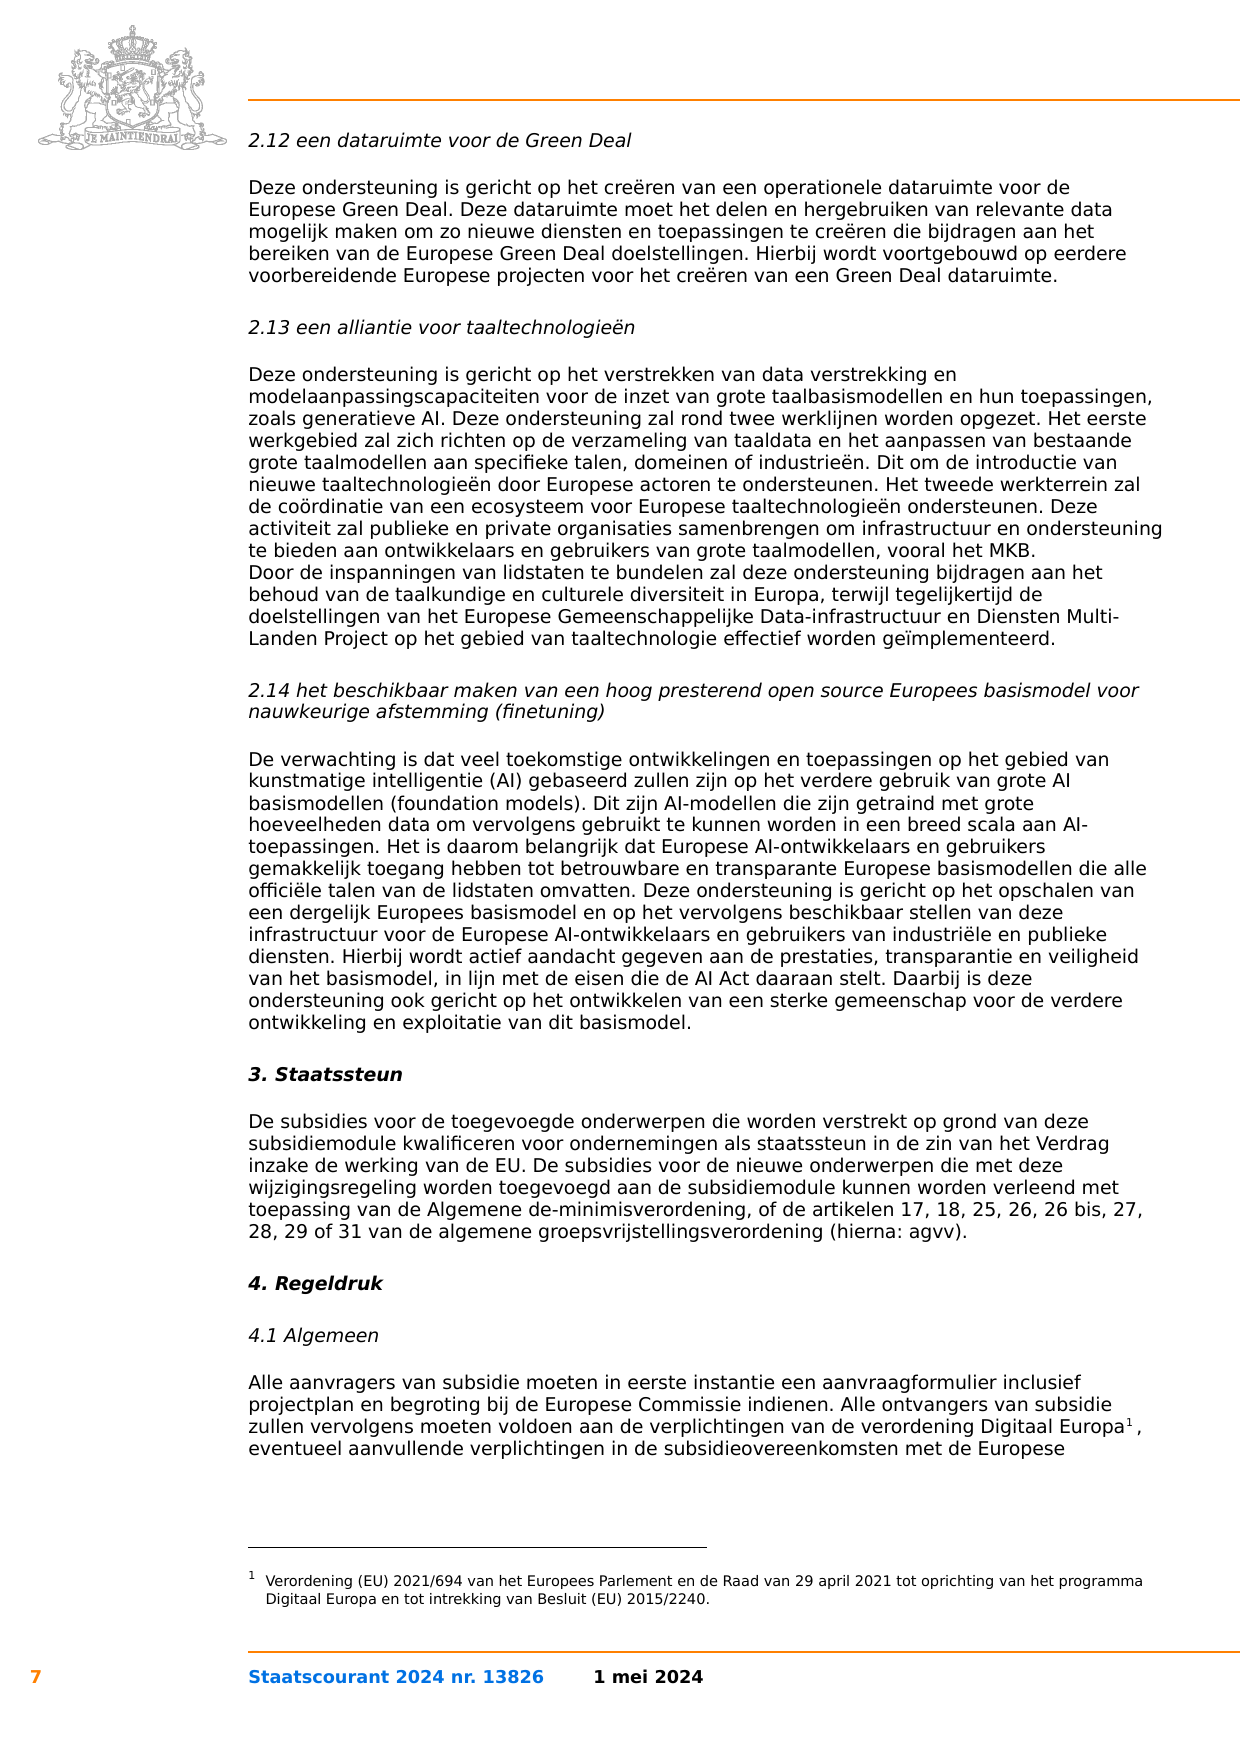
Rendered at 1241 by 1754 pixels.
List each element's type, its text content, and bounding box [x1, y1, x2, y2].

subtitle 2.14 het beschikbaar maken van een hoog presterend open source Europees basismodel voor nauwkeurige afstemming (finetuning) [248, 679, 1163, 723]
text Deze ondersteuning is gericht op het verstrekken van data verstrekking en modelaanpassingscapaciteiten voor de inzet van grote taalbasismodellen en hun toepassingen, zoals generatieve AI. Deze ondersteuning zal rond twee werklijnen worden opgezet. Het eerste werkgebied zal zich richten op de verzameling van taaldata en het aanpassen van bestaande grote taalmodellen aan specifieke talen, domeinen of industrieën. Dit om de introductie van nieuwe taaltechnologieën door Europese actoren te ondersteunen. Het tweede werkterrein zal de coördinatie van een ecosysteem voor Europese taaltechnologieën ondersteunen. Deze activiteit zal publieke en private organisaties samenbrengen om infrastructuur en ondersteuning te bieden aan ontwikkelaars en gebruikers van grote taalmodellen, vooral het MKB. [248, 364, 1163, 562]
subtitle 2.13 een alliantie voor taaltechnologieën [248, 317, 1163, 339]
text De verwachting is dat veel toekomstige ontwikkelingen en toepassingen op het gebied van kunstmatige intelligentie (AI) gebaseerd zullen zijn op het verdere gebruik van grote AI basismodellen (foundation models). Dit zijn AI-modellen die zijn getraind met grote hoeveelheden data om vervolgens gebruikt te kunnen worden in een breed scala aan AI-toepassingen. Het is daarom belangrijk dat Europese AI-ontwikkelaars en gebruikers gemakkelijk toegang hebben tot betrouwbare en transparante Europese basismodellen die alle officiële talen van de lidstaten omvatten. Deze ondersteuning is gericht op het opschalen van een dergelijk Europees basismodel en op het vervolgens beschikbaar stellen van deze infrastructuur voor de Europese AI-ontwikkelaars en gebruikers van industriële en publieke diensten. Hierbij wordt actief aandacht gegeven aan de prestaties, transparantie en veiligheid van het basismodel, in lijn met de eisen die de AI Act daaraan stelt. Daarbij is deze ondersteuning ook gericht op het ontwikkelen van een sterke gemeenschap voor de verdere ontwikkeling en exploitatie van dit basismodel. [248, 748, 1163, 1034]
subtitle 2.12 een dataruimte voor de Green Deal [248, 130, 1163, 152]
picture [38, 25, 227, 150]
text Door de inspanningen van lidstaten te bundelen zal deze ondersteuning bijdragen aan het behoud van de taalkundige en culturele diversiteit in Europa, terwijl tegelijkertijd de doelstellingen van het Europese Gemeenschappelijke Data-infrastructuur en Diensten Multi-Landen Project op het gebied van taaltechnologie effectief worden geïmplementeerd. [248, 562, 1163, 649]
text De subsidies voor de toegevoegde onderwerpen die worden verstrekt op grond van deze subsidiemodule kwalificeren voor ondernemingen als staatssteun in de zin van het Verdrag inzake de werking van de EU. De subsidies voor de nieuwe onderwerpen die met deze wijzigingsregeling worden toegevoegd aan de subsidiemodule kunnen worden verleend met toepassing van de Algemene de-minimisverordening, of de artikelen 17, 18, 25, 26, 26 bis, 27, 28, 29 of 31 van de algemene groepsvrijstellingsverordening (hierna: agvv). [248, 1111, 1163, 1243]
text Alle aanvragers van subsidie moeten in eerste instantie een aanvraagformulier inclusief projectplan en begroting bij de Europese Commissie indienen. Alle ontvangers van subsidie zullen vervolgens moeten voldoen aan de verplichtingen van de verordening Digitaal Europa, eventueel aanvullende verplichtingen in de subsidieovereenkomsten met de Europese [248, 1372, 1163, 1460]
subtitle 3. Staatssteun [248, 1064, 1163, 1086]
text Verordening (EU) 2021/694 van het Europees Parlement en de Raad van 29 april 2021 tot oprichting van het programma Digitaal Europa en tot intrekking van Besluit (EU) 2015/2240. [248, 1569, 1163, 1608]
text Deze ondersteuning is gericht op het creëren van een operationele dataruimte voor de Europese Green Deal. Deze dataruimte moet het delen en hergebruiken van relevante data mogelijk maken om zo nieuwe diensten en toepassingen te creëren die bijdragen aan het bereiken van de Europese Green Deal doelstellingen. Hierbij wordt voortgebouwd op eerdere voorbereidende Europese projecten voor het creëren van een Green Deal dataruimte. [248, 177, 1163, 287]
subtitle 4. Regeldruk [248, 1273, 1163, 1295]
subtitle 4.1 Algemeen [248, 1325, 1163, 1347]
